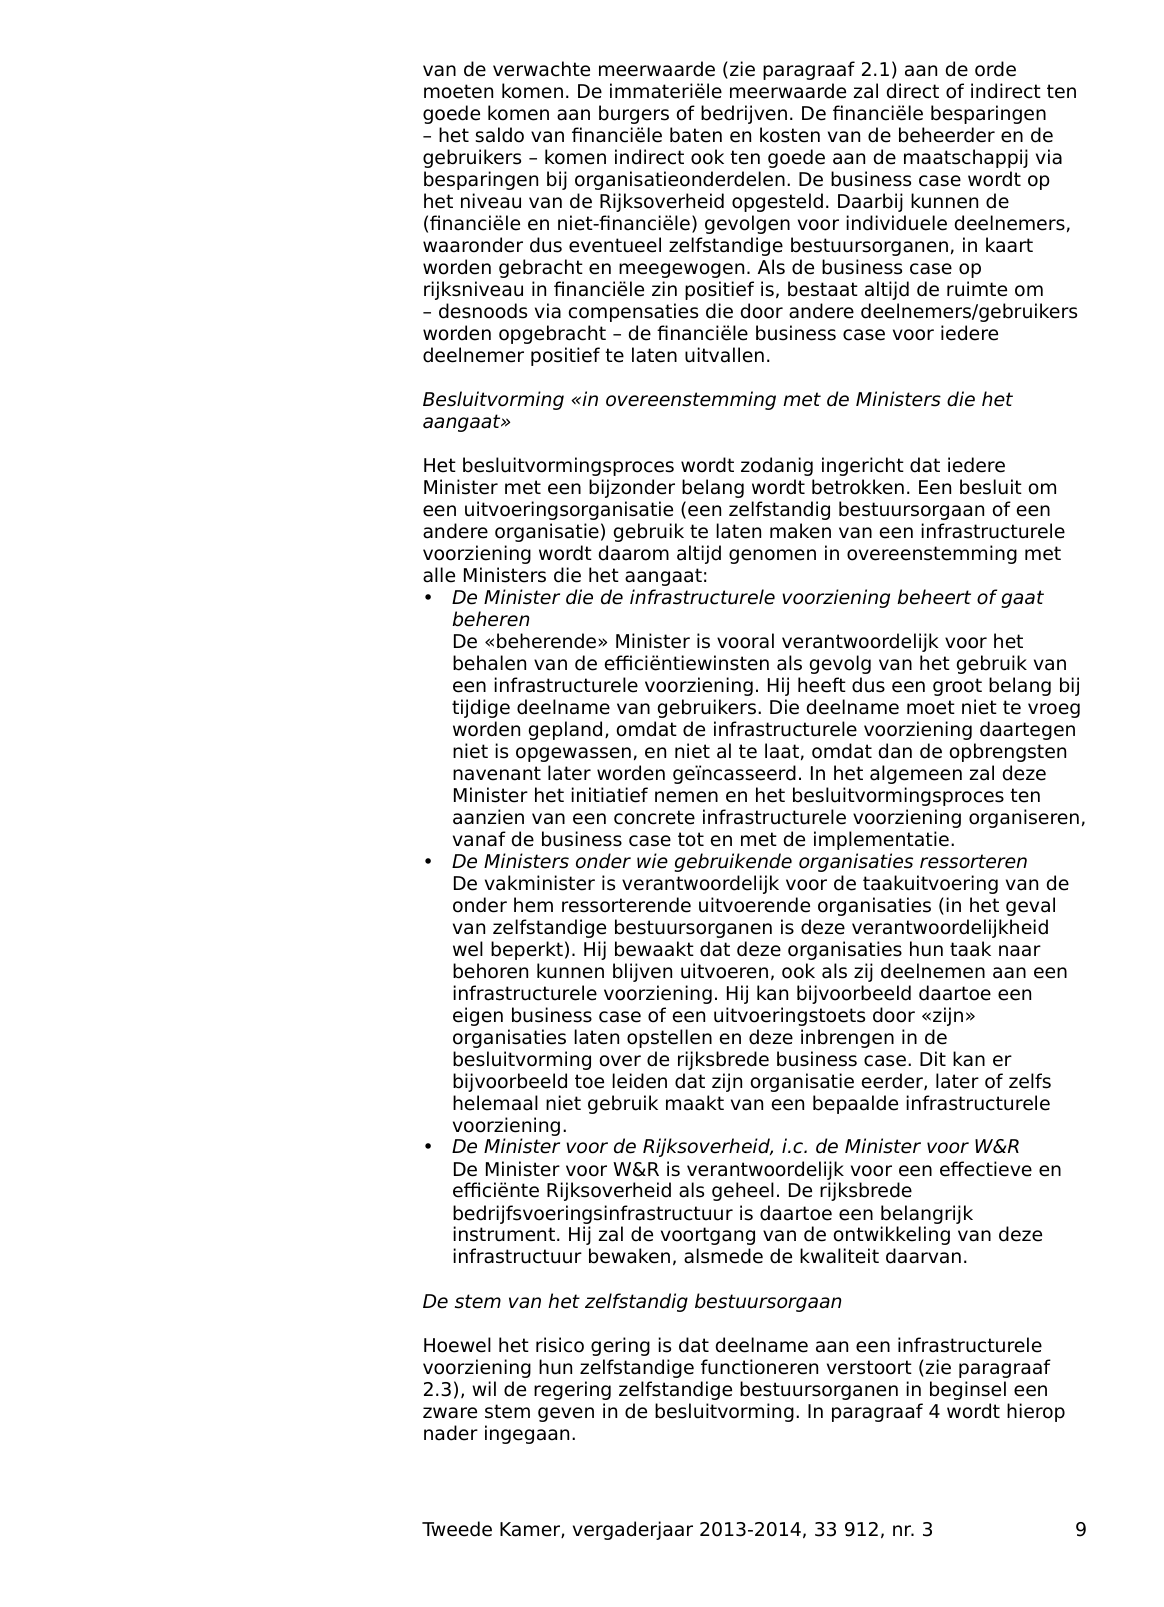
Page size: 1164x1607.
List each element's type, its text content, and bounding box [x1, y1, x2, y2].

text De Minister voor W&R is verantwoordelijk voor een effectieve en efficiënte Rijksoverheid als geheel. De rijksbrede bedrijfsvoeringsinfrastructuur is daartoe een belangrijk instrument. Hij zal de voortgang van de ontwikkeling van deze infrastructuur bewaken, alsmede de kwaliteit daarvan. [452, 1158, 1087, 1268]
text Hoewel het risico gering is dat deelname aan een infrastructurele voorziening hun zelfstandige functioneren verstoort (zie paragraaf 2.3), wil de regering zelfstandige bestuursorganen in beginsel een zware stem geven in de besluitvorming. In paragraaf 4 wordt hierop nader ingegaan. [422, 1335, 1087, 1444]
text van de verwachte meerwaarde (zie paragraaf 2.1) aan de orde moeten komen. De immateriële meerwaarde zal direct of indirect ten goede komen aan burgers of bedrijven. De financiële besparingen – het saldo van financiële baten en kosten van de beheerder en de gebruikers – komen indirect ook ten goede aan de maatschappij via besparingen bij organisatieonderdelen. De business case wordt op het niveau van de Rijksoverheid opgesteld. Daarbij kunnen de (financiële en niet-financiële) gevolgen voor individuele deelnemers, waaronder dus eventueel zelfstandige bestuursorganen, in kaart worden gebracht en meegewogen. Als de business case op rijksniveau in financiële zin positief is, bestaat altijd de ruimte om – desnoods via compensaties die door andere deelnemers/gebruikers worden opgebracht – de financiële business case voor iedere deelnemer positief te laten uitvallen. [422, 59, 1087, 367]
text De vakminister is verantwoordelijk voor de taakuitvoering van de onder hem ressorterende uitvoerende organisaties (in het geval van zelfstandige bestuursorganen is deze verantwoordelijkheid wel beperkt). Hij bewaakt dat deze organisaties hun taak naar behoren kunnen blijven uitvoeren, ook als zij deelnemen aan een infrastructurele voorziening. Hij kan bijvoorbeeld daartoe een eigen business case of een uitvoeringstoets door «zijn» organisaties laten opstellen en deze inbrengen in de besluitvorming over de rijksbrede business case. Dit kan er bijvoorbeeld toe leiden dat zijn organisatie eerder, later of zelfs helemaal niet gebruik maakt van een bepaalde infrastructurele voorziening. [452, 873, 1087, 1136]
text • De Minister die de infrastructurele voorziening beheert of gaat beheren [422, 587, 1087, 631]
text De «beherende» Minister is vooral verantwoordelijk voor het behalen van de efficiëntiewinsten als gevolg van het gebruik van een infrastructurele voorziening. Hij heeft dus een groot belang bij tijdige deelname van gebruikers. Die deelname moet niet te vroeg worden gepland, omdat de infrastructurele voorziening daartegen niet is opgewassen, en niet al te laat, omdat dan de opbrengsten navenant later worden geïncasseerd. In het algemeen zal deze Minister het initiatief nemen en het besluitvormingsproces ten aanzien van een concrete infrastructurele voorziening organiseren, vanaf de business case tot en met de implementatie. [452, 631, 1087, 851]
subtitle Besluitvorming «in overeenstemming met de Ministers die het aangaat» [422, 389, 1087, 433]
text Het besluitvormingsproces wordt zodanig ingericht dat iedere Minister met een bijzonder belang wordt betrokken. Een besluit om een uitvoeringsorganisatie (een zelfstandig bestuursorgaan of een andere organisatie) gebruik te laten maken van een infrastructurele voorziening wordt daarom altijd genomen in overeenstemming met alle Ministers die het aangaat: [422, 455, 1087, 587]
text • De Ministers onder wie gebruikende organisaties ressorteren [422, 851, 1087, 873]
text • De Minister voor de Rijksoverheid, i.c. de Minister voor W&R [422, 1136, 1087, 1158]
subtitle De stem van het zelfstandig bestuursorgaan [422, 1291, 1087, 1312]
